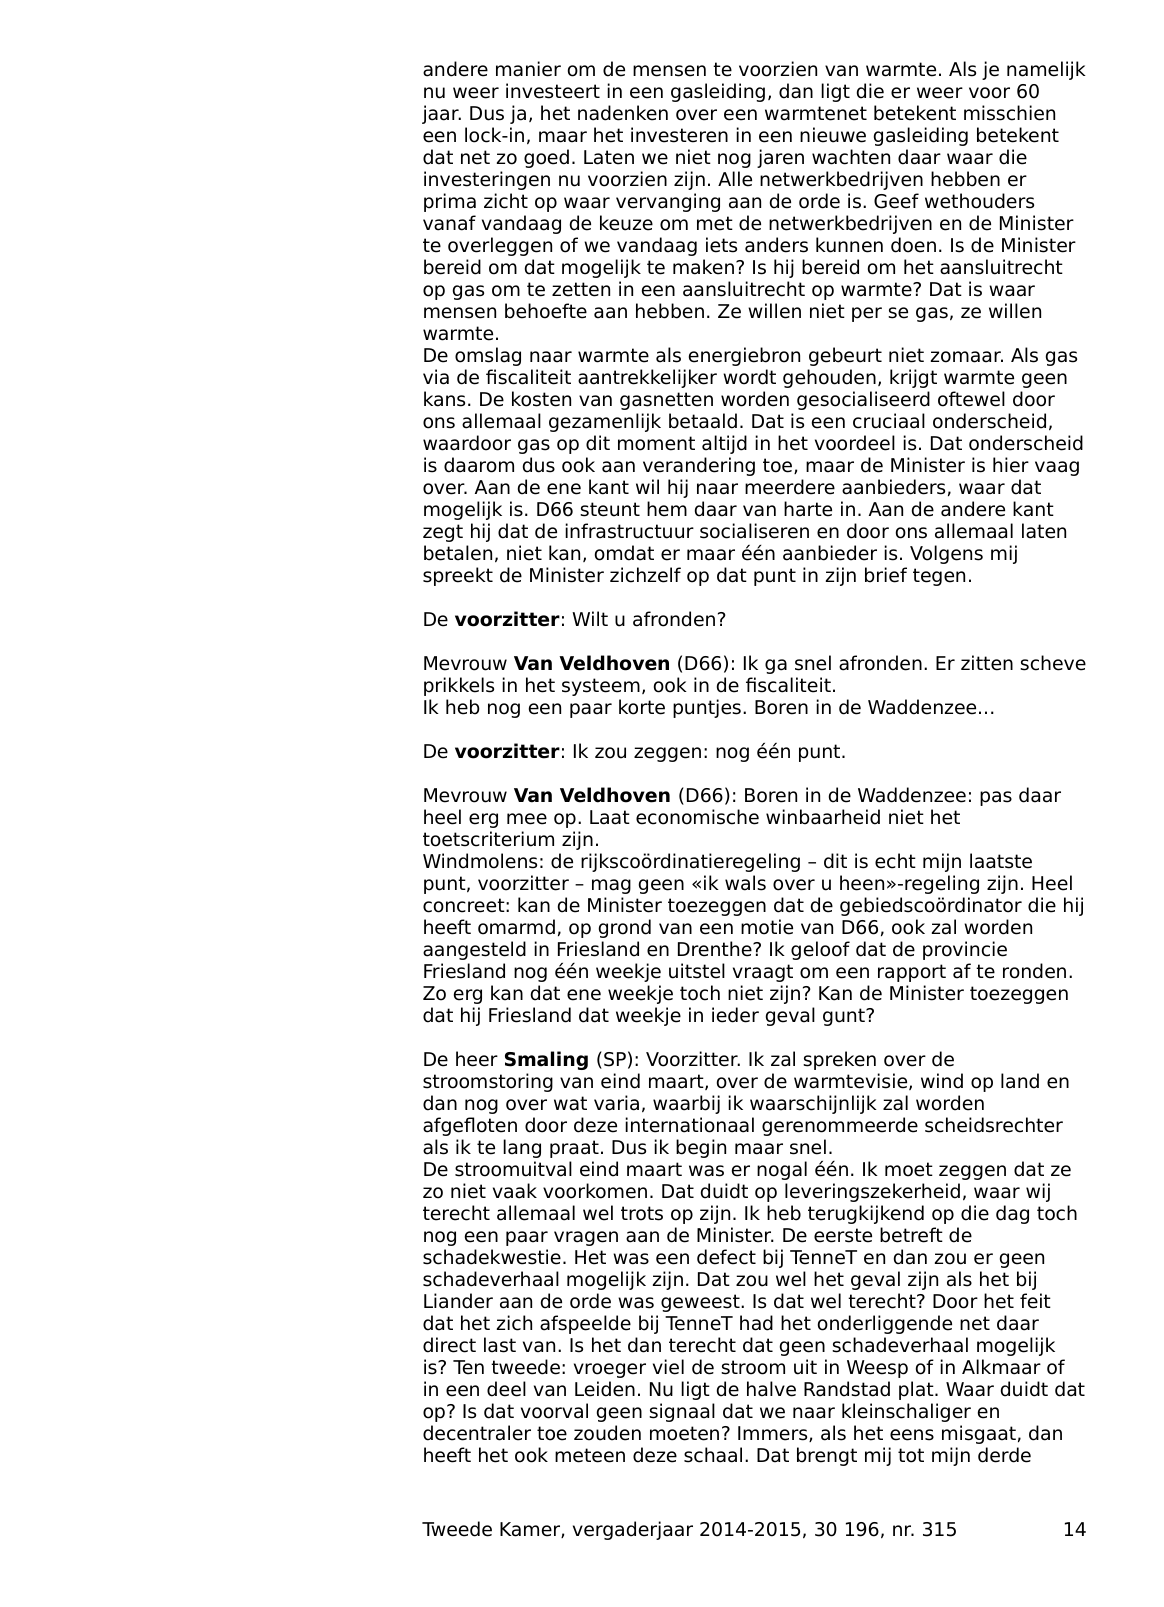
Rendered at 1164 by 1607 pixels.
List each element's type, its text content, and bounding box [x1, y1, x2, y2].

text De voorzitter: Ik zou zeggen: nog één punt. [422, 741, 1087, 763]
text Ik heb nog een paar korte puntjes. Boren in de Waddenzee... [422, 697, 1087, 719]
text De omslag naar warmte als energiebron gebeurt niet zomaar. Als gas via de fiscaliteit aantrekkelijker wordt gehouden, krijgt warmte geen kans. De kosten van gasnetten worden gesocialiseerd oftewel door ons allemaal gezamenlijk betaald. Dat is een cruciaal onderscheid, waardoor gas op dit moment altijd in het voordeel is. Dat onderscheid is daarom dus ook aan verandering toe, maar de Minister is hier vaag over. Aan de ene kant wil hij naar meerdere aanbieders, waar dat mogelijk is. D66 steunt hem daar van harte in. Aan de andere kant zegt hij dat de infrastructuur socialiseren en door ons allemaal laten betalen, niet kan, omdat er maar één aanbieder is. Volgens mij spreekt de Minister zichzelf op dat punt in zijn brief tegen. [422, 345, 1087, 587]
text De voorzitter: Wilt u afronden? [422, 609, 1087, 631]
text Windmolens: de rijkscoördinatieregeling – dit is echt mijn laatste punt, voorzitter – mag geen «ik wals over u heen»-regeling zijn. Heel concreet: kan de Minister toezeggen dat de gebiedscoördinator die hij heeft omarmd, op grond van een motie van D66, ook zal worden aangesteld in Friesland en Drenthe? Ik geloof dat de provincie Friesland nog één weekje uitstel vraagt om een rapport af te ronden. Zo erg kan dat ene weekje toch niet zijn? Kan de Minister toezeggen dat hij Friesland dat weekje in ieder geval gunt? [422, 851, 1087, 1027]
text De stroomuitval eind maart was er nogal één. Ik moet zeggen dat ze zo niet vaak voorkomen. Dat duidt op leveringszekerheid, waar wij terecht allemaal wel trots op zijn. Ik heb terugkijkend op die dag toch nog een paar vragen aan de Minister. De eerste betreft de schadekwestie. Het was een defect bij TenneT en dan zou er geen schadeverhaal mogelijk zijn. Dat zou wel het geval zijn als het bij Liander aan de orde was geweest. Is dat wel terecht? Door het feit dat het zich afspeelde bij TenneT had het onderliggende net daar direct last van. Is het dan terecht dat geen schadeverhaal mogelijk is? Ten tweede: vroeger viel de stroom uit in Weesp of in Alkmaar of in een deel van Leiden. Nu ligt de halve Randstad plat. Waar duidt dat op? Is dat voorval geen signaal dat we naar kleinschaliger en decentraler toe zouden moeten? Immers, als het eens misgaat, dan heeft het ook meteen deze schaal. Dat brengt mij tot mijn derde [422, 1159, 1087, 1467]
text Mevrouw Van Veldhoven (D66): Boren in de Waddenzee: pas daar heel erg mee op. Laat economische winbaarheid niet het toetscriterium zijn. [422, 785, 1087, 851]
text De heer Smaling (SP): Voorzitter. Ik zal spreken over de stroomstoring van eind maart, over de warmtevisie, wind op land en dan nog over wat varia, waarbij ik waarschijnlijk zal worden afgefloten door deze internationaal gerenommeerde scheidsrechter als ik te lang praat. Dus ik begin maar snel. [422, 1049, 1087, 1159]
text andere manier om de mensen te voorzien van warmte. Als je namelijk nu weer investeert in een gasleiding, dan ligt die er weer voor 60 jaar. Dus ja, het nadenken over een warmtenet betekent misschien een lock-in, maar het investeren in een nieuwe gasleiding betekent dat net zo goed. Laten we niet nog jaren wachten daar waar die investeringen nu voorzien zijn. Alle netwerkbedrijven hebben er prima zicht op waar vervanging aan de orde is. Geef wethouders vanaf vandaag de keuze om met de netwerkbedrijven en de Minister te overleggen of we vandaag iets anders kunnen doen. Is de Minister bereid om dat mogelijk te maken? Is hij bereid om het aansluitrecht op gas om te zetten in een aansluitrecht op warmte? Dat is waar mensen behoefte aan hebben. Ze willen niet per se gas, ze willen warmte. [422, 59, 1087, 345]
text Mevrouw Van Veldhoven (D66): Ik ga snel afronden. Er zitten scheve prikkels in het systeem, ook in de fiscaliteit. [422, 653, 1087, 697]
